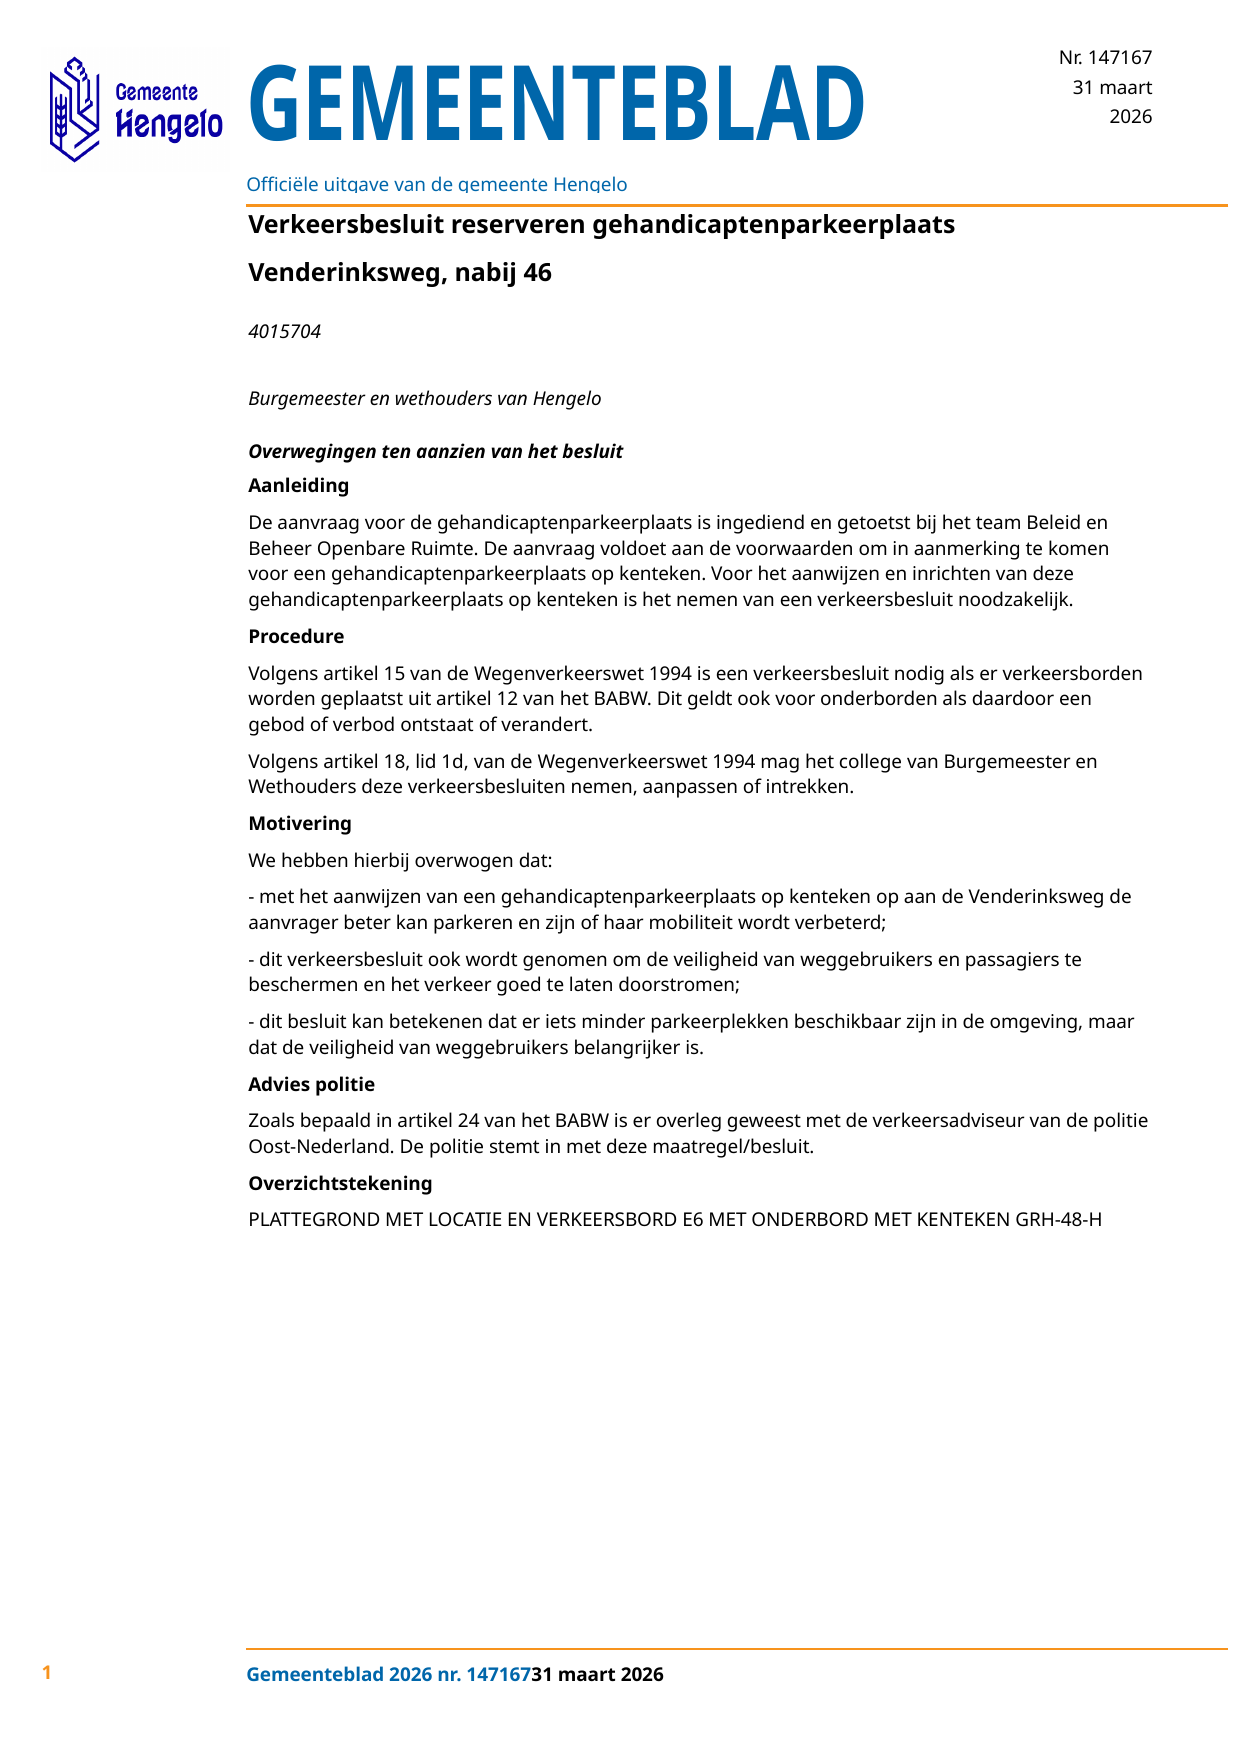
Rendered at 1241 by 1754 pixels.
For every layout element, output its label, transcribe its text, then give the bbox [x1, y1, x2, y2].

text PLATTEGROND MET LOCATIE EN VERKEERSBORD E6 MET ONDERBORD MET KENTEKEN GRH-48-H [248, 1206, 1152, 1232]
text Zoals bepaald in artikel 24 van het BABW is er overleg geweest met de verkeersadviseur van de politie Oost‑Nederland. De politie stemt in met deze maatregel/besluit. [248, 1107, 1152, 1159]
text - dit verkeersbesluit ook wordt genomen om de veiligheid van weggebruikers en passagiers te beschermen en het verkeer goed te laten doorstromen; [248, 946, 1152, 997]
text Aanleiding [248, 472, 1152, 498]
text Procedure [248, 623, 1152, 649]
text - met het aanwijzen van een gehandicaptenparkeerplaats op kenteken op aan de Venderinksweg de aanvrager beter kan parkeren en zijn of haar mobiliteit wordt verbeterd; [248, 883, 1152, 935]
text Volgens artikel 18, lid 1d, van de Wegenverkeerswet 1994 mag het college van Burgemeester en Wethouders deze verkeersbesluiten nemen, aanpassen of intrekken. [248, 748, 1152, 799]
text 4015704 [248, 318, 1152, 344]
picture [41, 47, 231, 172]
text Burgemeester en wethouders van Hengelo [248, 386, 1152, 411]
text Volgens artikel 15 van de Wegenverkeerswet 1994 is een verkeersbesluit nodig als er verkeersborden worden geplaatst uit artikel 12 van het BABW. Dit geldt ook voor onderborden als daardoor een gebod of verbod ontstaat of verandert. [248, 660, 1152, 737]
text We hebben hierbij overwogen dat: [248, 847, 1152, 873]
text De aanvraag voor de gehandicaptenparkeerplaats is ingediend en getoetst bij het team Beleid en Beheer Openbare Ruimte. De aanvraag voldoet aan de voorwaarden om in aanmerking te komen voor een gehandicaptenparkeerplaats op kenteken. Voor het aanwijzen en inrichten van deze gehandicaptenparkeerplaats op kenteken is het nemen van een verkeersbesluit noodzakelijk. [248, 509, 1152, 612]
text Advies politie [248, 1071, 1152, 1096]
text Overzichtstekening [248, 1170, 1152, 1196]
text Overwegingen ten aanzien van het besluit [248, 438, 1152, 464]
text Motivering [248, 810, 1152, 836]
text - dit besluit kan betekenen dat er iets minder parkeerplekken beschikbaar zijn in de omgeving, maar dat de veiligheid van weggebruikers belangrijker is. [248, 1008, 1152, 1060]
text Verkeersbesluit reserveren gehandicaptenparkeerplaats Venderinksweg, nabij 46 [248, 207, 1152, 288]
